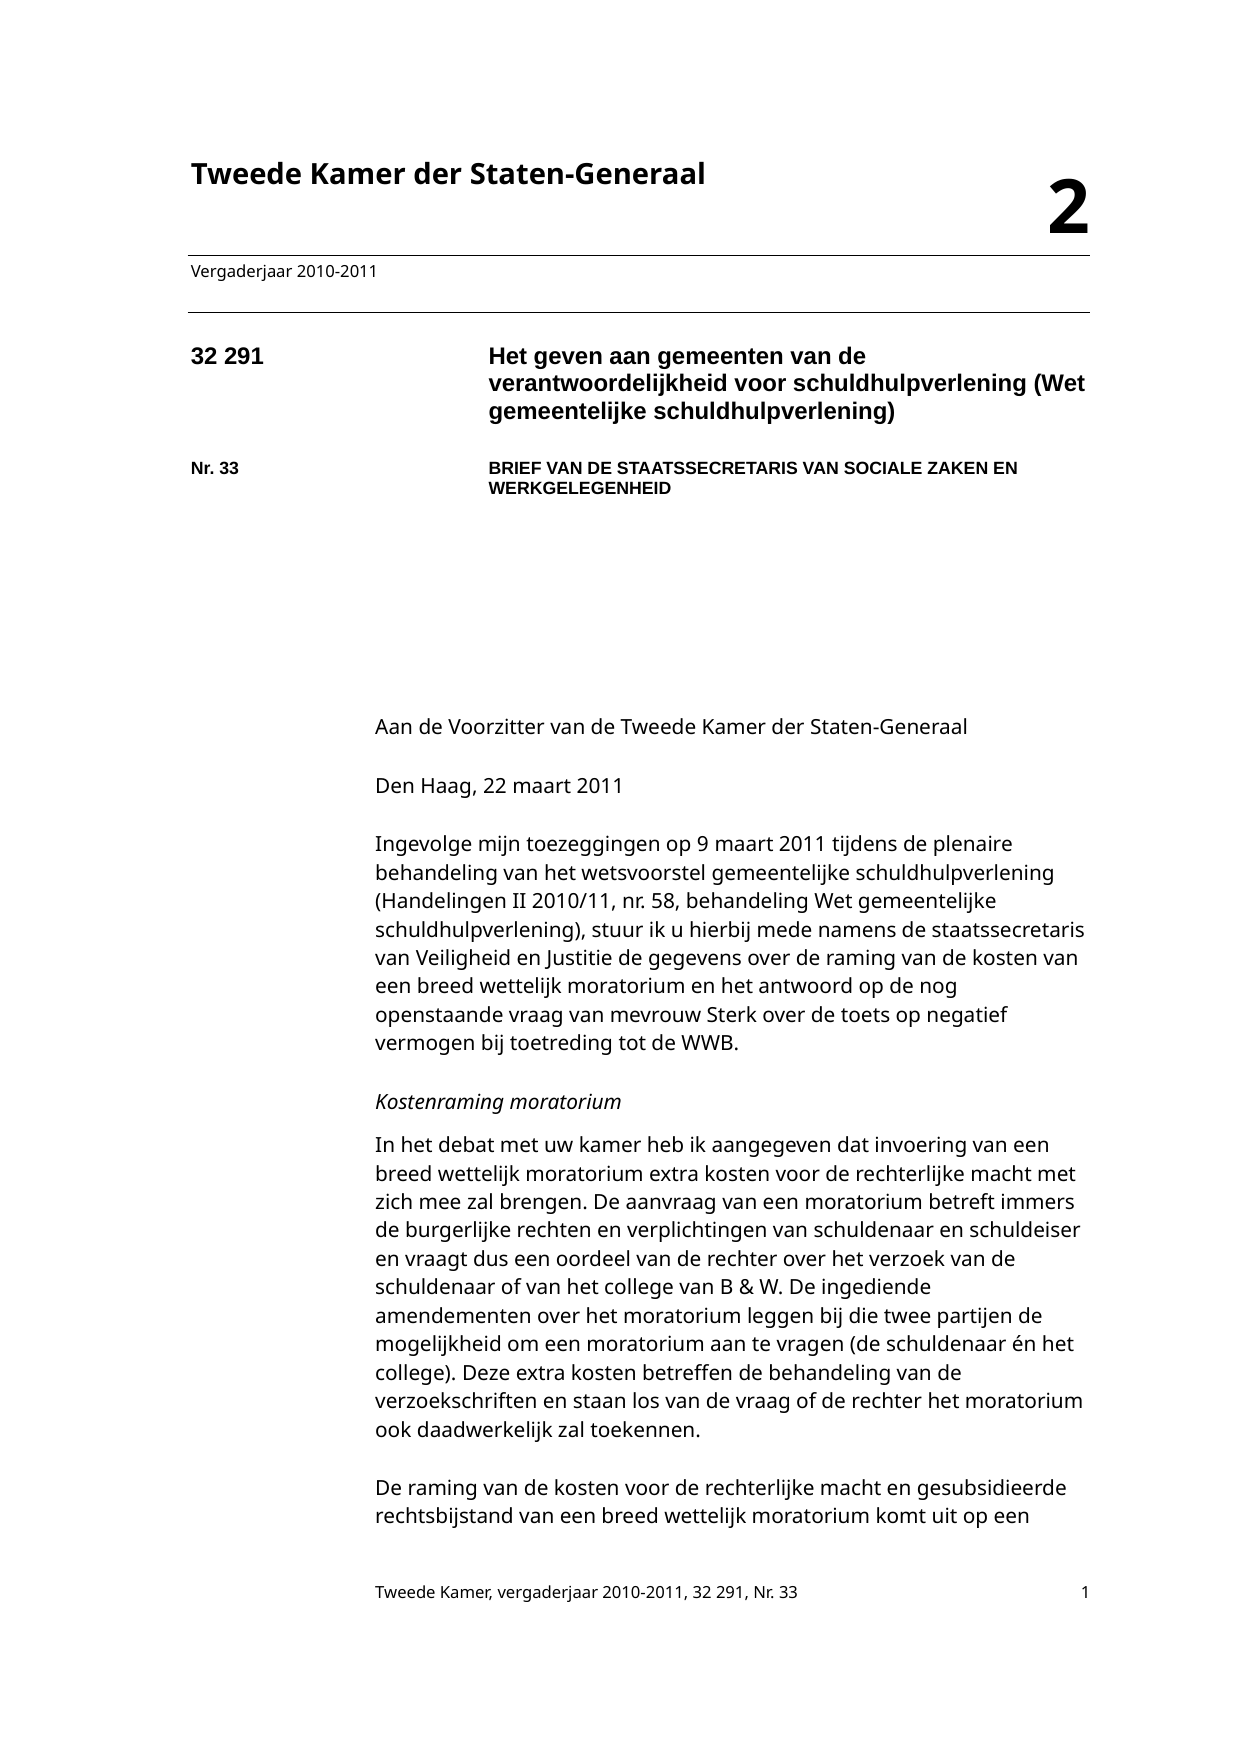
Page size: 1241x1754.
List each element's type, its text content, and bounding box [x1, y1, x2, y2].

table_cell [188, 313, 485, 339]
table_header 2 [910, 150, 1090, 255]
table_cell 32 291 [188, 339, 485, 454]
text Den Haag, 22 maart 2011 [375, 771, 1090, 799]
table_cell [485, 313, 1090, 339]
text De raming van de kosten voor de rechterlijke macht en gesubsidieerde rechtsbijstand van een breed wettelijk moratorium komt uit op een [375, 1473, 1090, 1530]
table_cell Het geven aan gemeenten van de verantwoordelijkheid voor schuldhulpverlening (Wet gemeentelijke schuldhulpverlening) [485, 339, 1090, 454]
text Kostenraming moratorium [375, 1087, 1090, 1115]
table_cell Nr. 33 [188, 455, 485, 594]
text In het debat met uw kamer heb ik aangegeven dat invoering van een breed wettelijk moratorium extra kosten voor de rechterlijke macht met zich mee zal brengen. De aanvraag van een moratorium betreft immers de burgerlijke rechten en verplichtingen van schuldenaar en schuldeiser en vraagt dus een oordeel van de rechter over het verzoek van de schuldenaar of van het college van B & W. De ingediende amendementen over het moratorium leggen bij die twee partijen de mogelijkheid om een moratorium aan te vragen (de schuldenaar én het college). Deze extra kosten betreffen de behandeling van de verzoekschriften en staan los van de vraag of de rechter het moratorium ook daadwerkelijk zal toekennen. [375, 1130, 1090, 1443]
text Ingevolge mijn toezeggingen op 9 maart 2011 tijdens de plenaire behandeling van het wetsvoorstel gemeentelijke schuldhulpverlening (Handelingen II 2010/11, nr. 58, behandeling Wet gemeentelijke schuldhulpverlening), stuur ik u hierbij mede namens de staatssecretaris van Veiligheid en Justitie de gegevens over de raming van de kosten van een breed wettelijk moratorium en het antwoord op de nog openstaande vraag van mevrouw Sterk over de toets op negatief vermogen bij toetreding tot de WWB. [375, 829, 1090, 1057]
table_cell [485, 256, 1090, 312]
table_header Tweede Kamer der Staten-Generaal [188, 150, 909, 255]
text Aan de Voorzitter van de Tweede Kamer der Staten-Generaal [375, 712, 1090, 741]
table_cell BRIEF VAN DE STAATSSECRETARIS VAN SOCIALE ZAKEN EN WERKGELEGENHEID [485, 455, 1090, 594]
table_cell Vergaderjaar 2010-2011 [188, 256, 485, 312]
